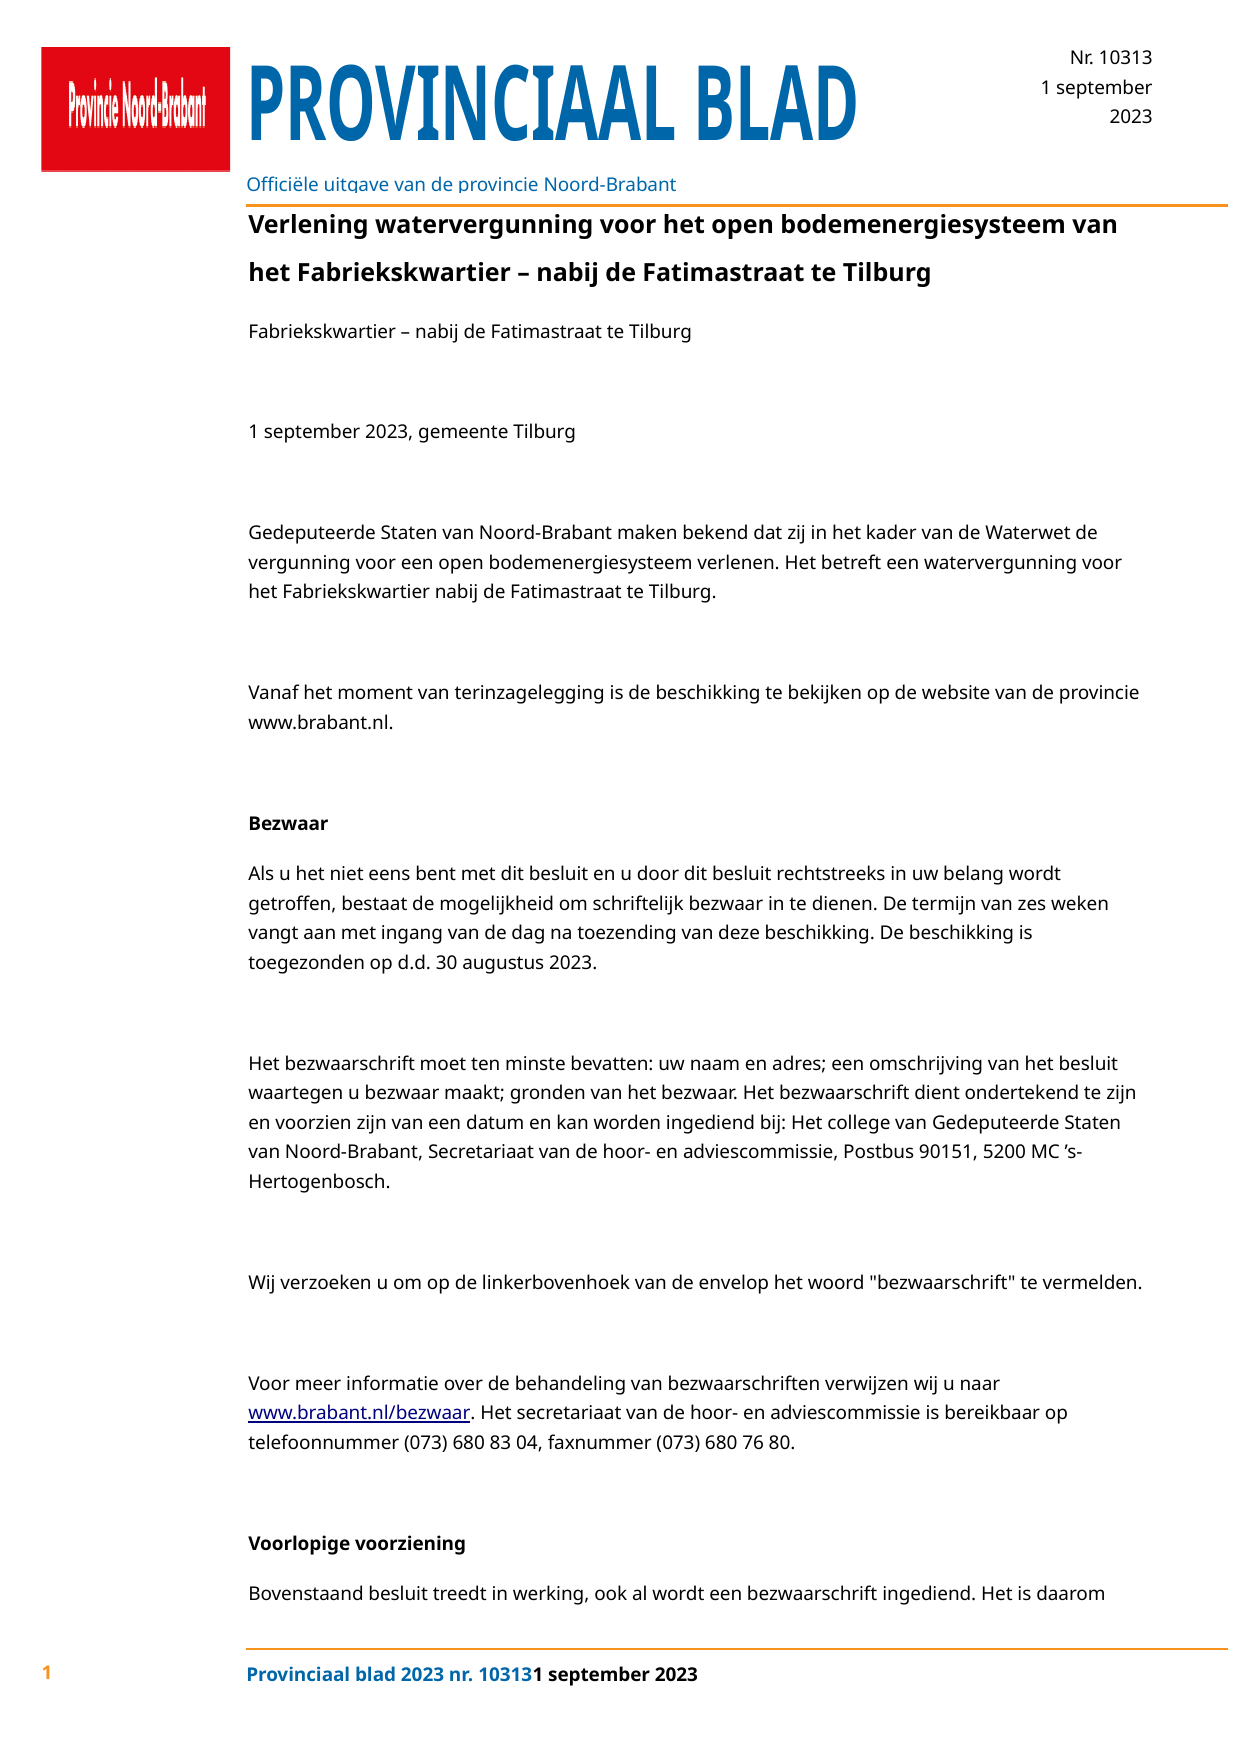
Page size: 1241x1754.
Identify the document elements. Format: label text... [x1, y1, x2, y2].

text Vanaf het moment van terinzagelegging is de beschikking te bekijken op de website van de provincie www.brabant.nl. [248, 679, 1152, 735]
text Gedeputeerde Staten van Noord-Brabant maken bekend dat zij in het kader van de Waterwet de vergunning voor een open bodemenergiesysteem verlenen. Het betreft een watervergunning voor het Fabriekskwartier nabij de Fatimastraat te Tilburg. [248, 519, 1152, 604]
text Voor meer informatie over de behandeling van bezwaarschriften verwijzen wij u naar www.brabant.nl/bezwaar. Het secretariaat van de hoor- en adviescommissie is bereikbaar op telefoonnummer (073) 680 83 04, faxnummer (073) 680 76 80. [248, 1370, 1152, 1455]
text Voorlopige voorziening [248, 1530, 1152, 1556]
text Fabriekskwartier – nabij de Fatimastraat te Tilburg [248, 318, 1152, 344]
text Als u het niet eens bent met dit besluit en u door dit besluit rechtstreeks in uw belang wordt getroffen, bestaat de mogelijkheid om schriftelijk bezwaar in te dienen. De termijn van zes weken vangt aan met ingang van de dag na toezending van deze beschikking. De beschikking is toegezonden op d.d. 30 augustus 2023. [248, 860, 1152, 975]
text 1 september 2023, gemeente Tilburg [248, 419, 1152, 444]
text Wij verzoeken u om op de linkerbovenhoek van de envelop het woord "bezwaarschrift" te vermelden. [248, 1269, 1152, 1295]
text Verlening watervergunning voor het open bodemenergiesysteem van het Fabriekskwartier – nabij de Fatimastraat te Tilburg [248, 207, 1152, 288]
text Bovenstaand besluit treedt in werking, ook al wordt een bezwaarschrift ingediend. Het is daarom [248, 1580, 1152, 1606]
text Het bezwaarschrift moet ten minste bevatten: uw naam en adres; een omschrijving van het besluit waartegen u bezwaar maakt; gronden van het bezwaar. Het bezwaarschrift dient ondertekend te zijn en voorzien zijn van een datum en kan worden ingediend bij: Het college van Gedeputeerde Staten van Noord-Brabant, Secretariaat van de hoor- en adviescommissie, Postbus 90151, 5200 MC ’s-Hertogenbosch. [248, 1050, 1152, 1194]
text Bezwaar [248, 810, 1152, 836]
picture [41, 47, 231, 172]
